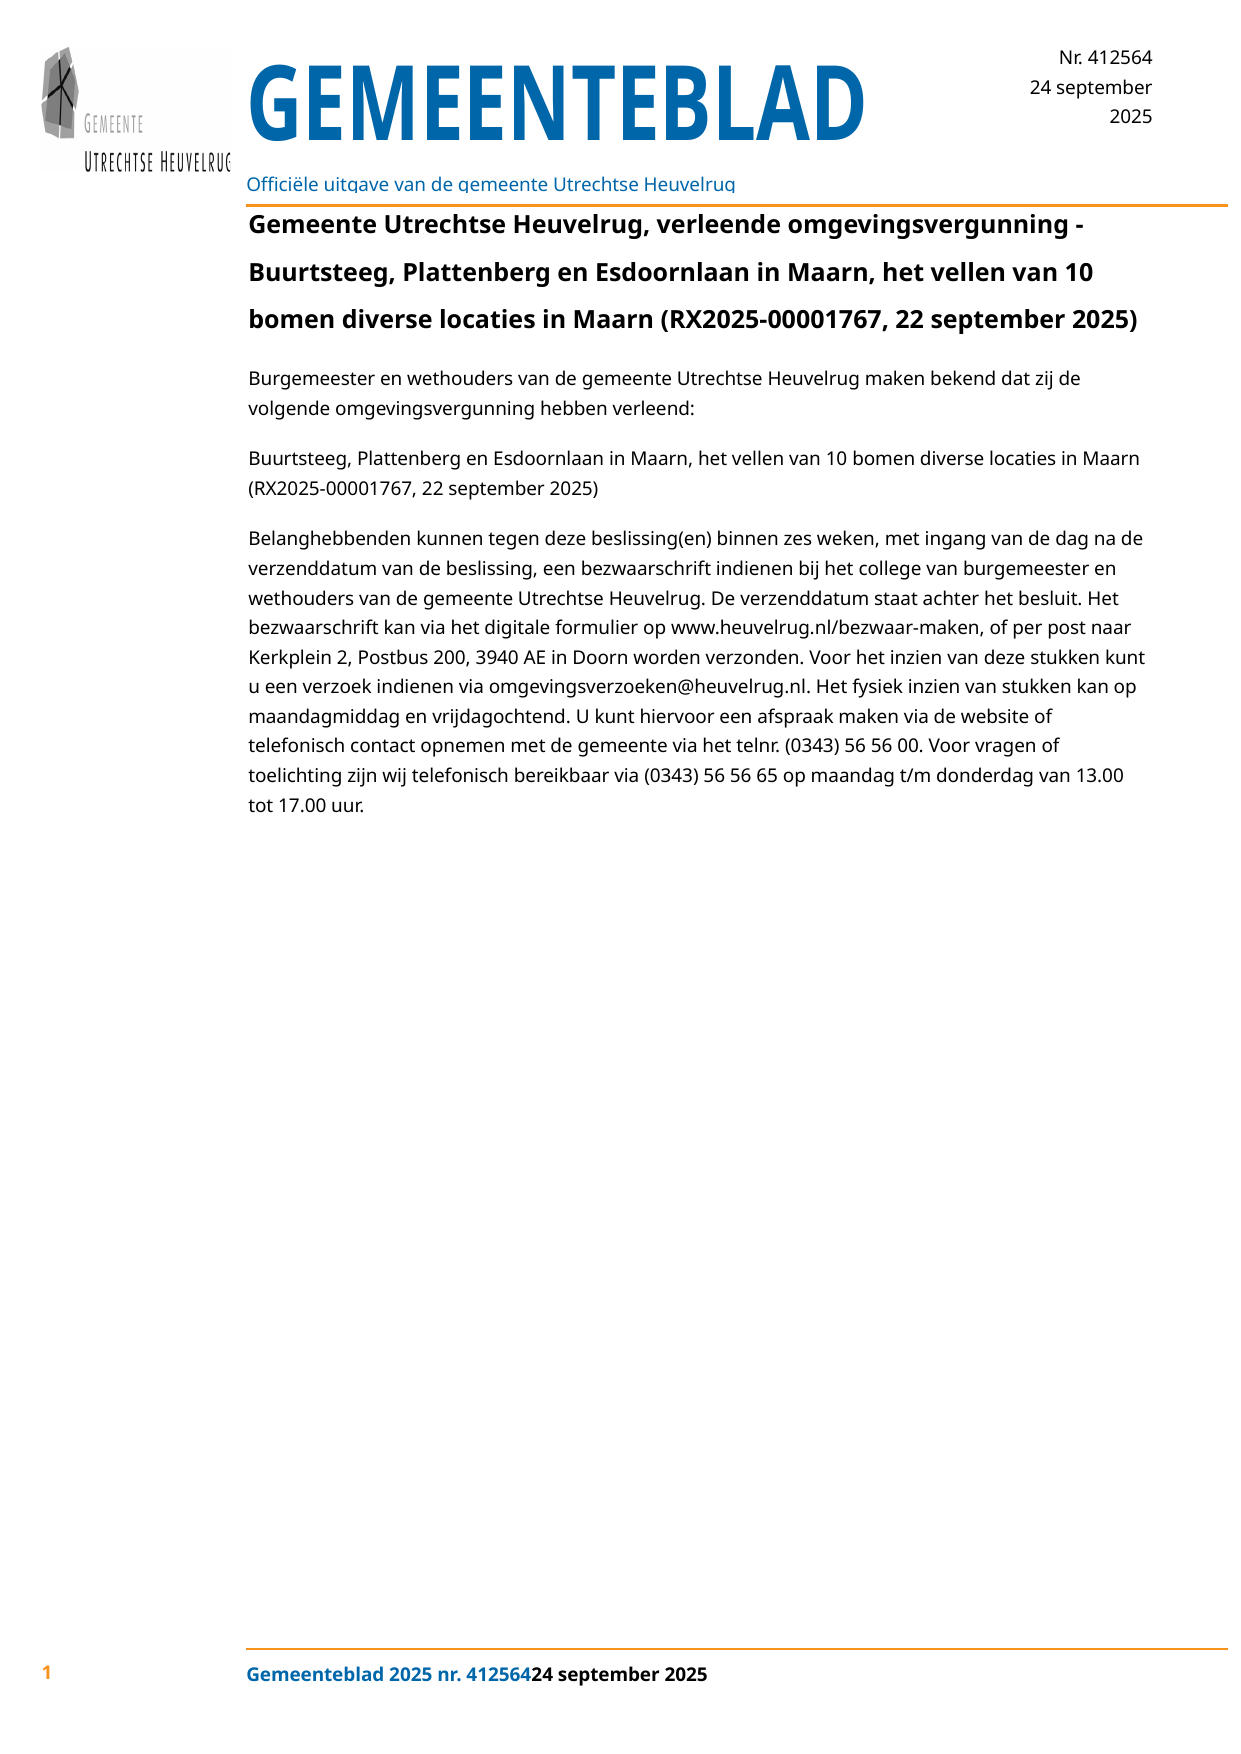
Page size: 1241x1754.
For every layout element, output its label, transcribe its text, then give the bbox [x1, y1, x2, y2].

text Belanghebbenden kunnen tegen deze beslissing(en) binnen zes weken, met ingang van de dag na de verzenddatum van de beslissing, een bezwaarschrift indienen bij het college van burgemeester en wethouders van de gemeente Utrechtse Heuvelrug. De verzenddatum staat achter het besluit. Het bezwaarschrift kan via het digitale formulier op www.heuvelrug.nl/bezwaar-maken, of per post naar Kerkplein 2, Postbus 200, 3940 AE in Doorn worden verzonden. Voor het inzien van deze stukken kunt u een verzoek indienen via omgevingsverzoeken@heuvelrug.nl. Het fysiek inzien van stukken kan op maandagmiddag en vrijdagochtend. U kunt hiervoor een afspraak maken via de website of telefonisch contact opnemen met de gemeente via het telnr. (0343) 56 56 00. Voor vragen of toelichting zijn wij telefonisch bereikbaar via (0343) 56 56 65 op maandag t/m donderdag van 13.00 tot 17.00 uur. [248, 526, 1152, 817]
picture [41, 47, 231, 172]
text Burgemeester en wethouders van de gemeente Utrechtse Heuvelrug maken bekend dat zij de volgende omgevingsvergunning hebben verleend: [248, 366, 1152, 421]
text Buurtsteeg, Plattenberg en Esdoornlaan in Maarn, het vellen van 10 bomen diverse locaties in Maarn (RX2025-00001767, 22 september 2025) [248, 446, 1152, 501]
text Gemeente Utrechtse Heuvelrug, verleende omgevingsvergunning - Buurtsteeg, Plattenberg en Esdoornlaan in Maarn, het vellen van 10 bomen diverse locaties in Maarn (RX2025-00001767, 22 september 2025) [248, 207, 1152, 336]
